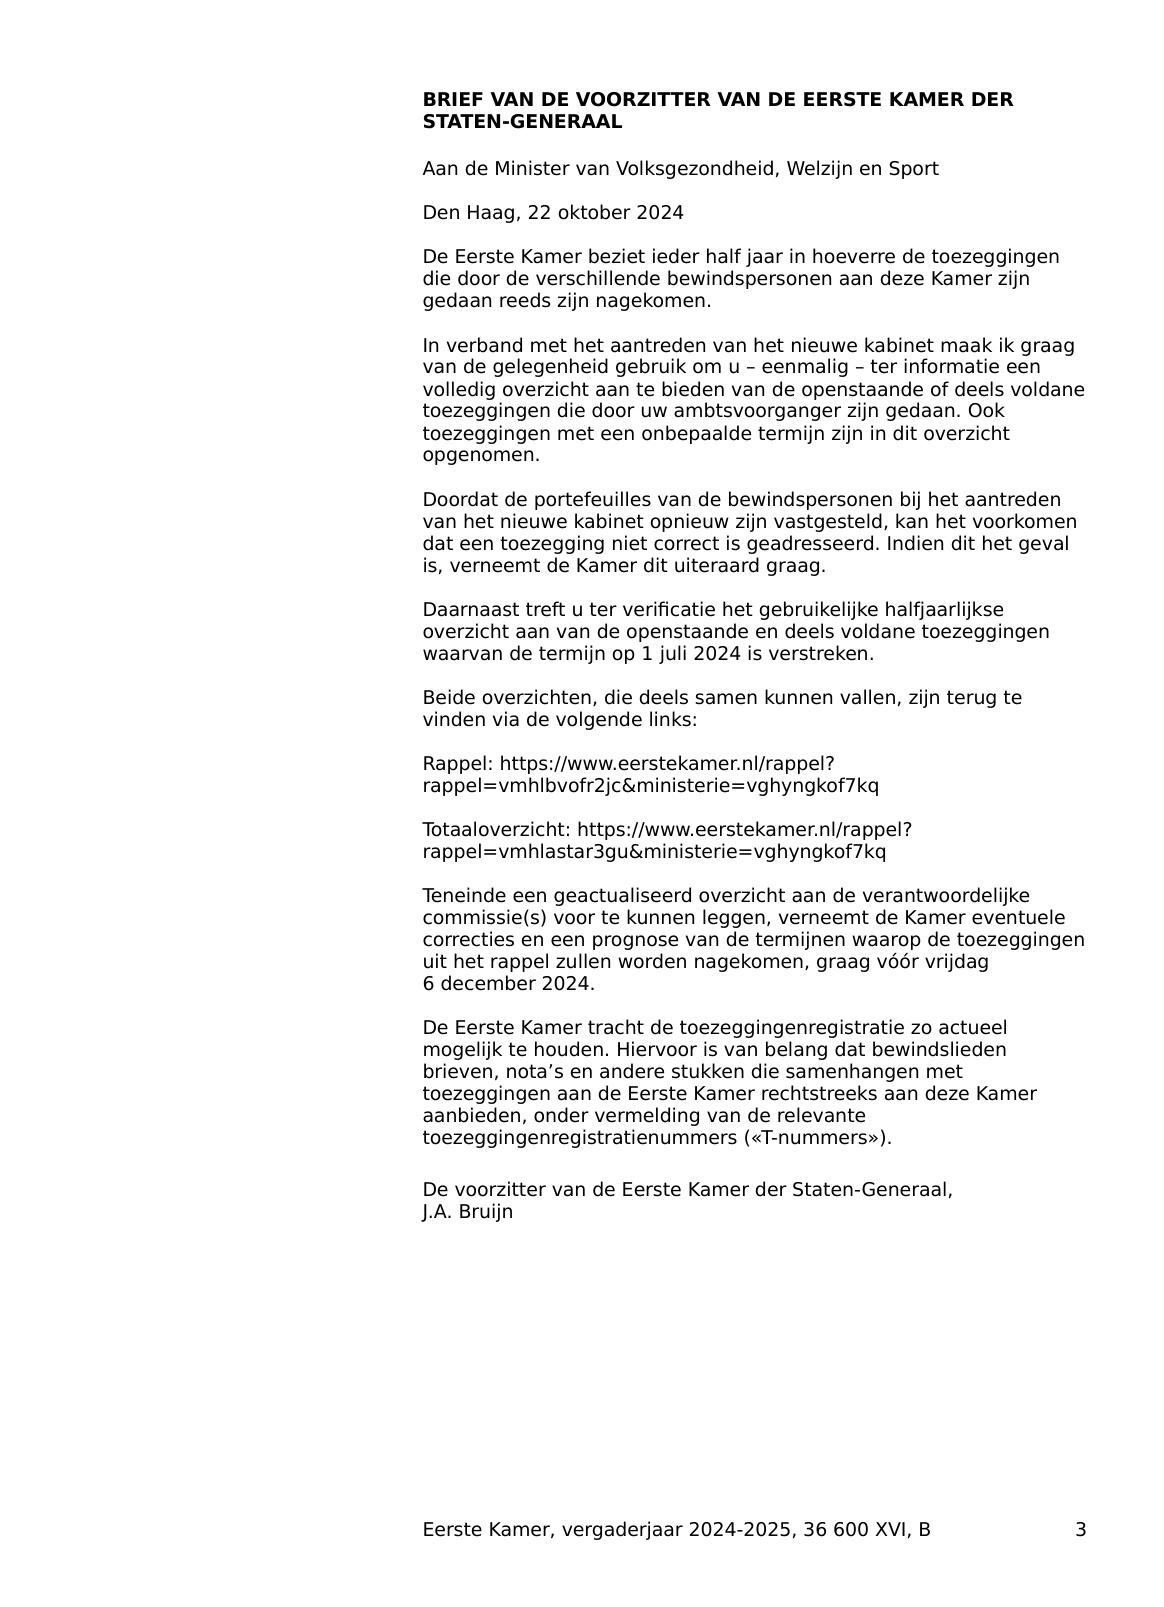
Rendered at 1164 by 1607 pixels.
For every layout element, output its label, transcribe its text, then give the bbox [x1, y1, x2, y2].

text Rappel: https://www.eerstekamer.nl/rappel?rappel=vmhlbvofr2jc&ministerie=vghyngkof7kq [422, 753, 1087, 797]
text Teneinde een geactualiseerd overzicht aan de verantwoordelijke commissie(s) voor te kunnen leggen, verneemt de Kamer eventuele correcties en een prognose van de termijnen waarop de toezeggingen uit het rappel zullen worden nagekomen, graag vóór vrijdag 6 december 2024. [422, 885, 1087, 995]
subtitle BRIEF VAN DE VOORZITTER VAN DE EERSTE KAMER DER STATEN-GENERAAL [422, 89, 1087, 133]
text In verband met het aantreden van het nieuwe kabinet maak ik graag van de gelegenheid gebruik om u – eenmalig – ter informatie een volledig overzicht aan te bieden van de openstaande of deels voldane toezeggingen die door uw ambtsvoorganger zijn gedaan. Ook toezeggingen met een onbepaalde termijn zijn in dit overzicht opgenomen. [422, 334, 1087, 466]
text Doordat de portefeuilles van de bewindspersonen bij het aantreden van het nieuwe kabinet opnieuw zijn vastgesteld, kan het voorkomen dat een toezegging niet correct is geadresseerd. Indien dit het geval is, verneemt de Kamer dit uiteraard graag. [422, 488, 1087, 576]
text De Eerste Kamer beziet ieder half jaar in hoeverre de toezeggingen die door de verschillende bewindspersonen aan deze Kamer zijn gedaan reeds zijn nagekomen. [422, 246, 1087, 312]
text Den Haag, 22 oktober 2024 [422, 202, 1087, 224]
text De voorzitter van de Eerste Kamer der Staten-Generaal, J.A. Bruijn [422, 1179, 1087, 1223]
text Daarnaast treft u ter verificatie het gebruikelijke halfjaarlijkse overzicht aan van de openstaande en deels voldane toezeggingen waarvan de termijn op 1 juli 2024 is verstreken. [422, 599, 1087, 664]
text Totaaloverzicht: https://www.eerstekamer.nl/rappel?rappel=vmhlastar3gu&ministerie=vghyngkof7kq [422, 819, 1087, 863]
text Beide overzichten, die deels samen kunnen vallen, zijn terug te vinden via de volgende links: [422, 687, 1087, 731]
text De Eerste Kamer tracht de toezeggingenregistratie zo actueel mogelijk te houden. Hiervoor is van belang dat bewindslieden brieven, nota’s en andere stukken die samenhangen met toezeggingen aan de Eerste Kamer rechtstreeks aan deze Kamer aanbieden, onder vermelding van de relevante toezeggingenregistratienummers («T-nummers»). [422, 1017, 1087, 1149]
text Aan de Minister van Volksgezondheid, Welzijn en Sport [422, 158, 1087, 180]
